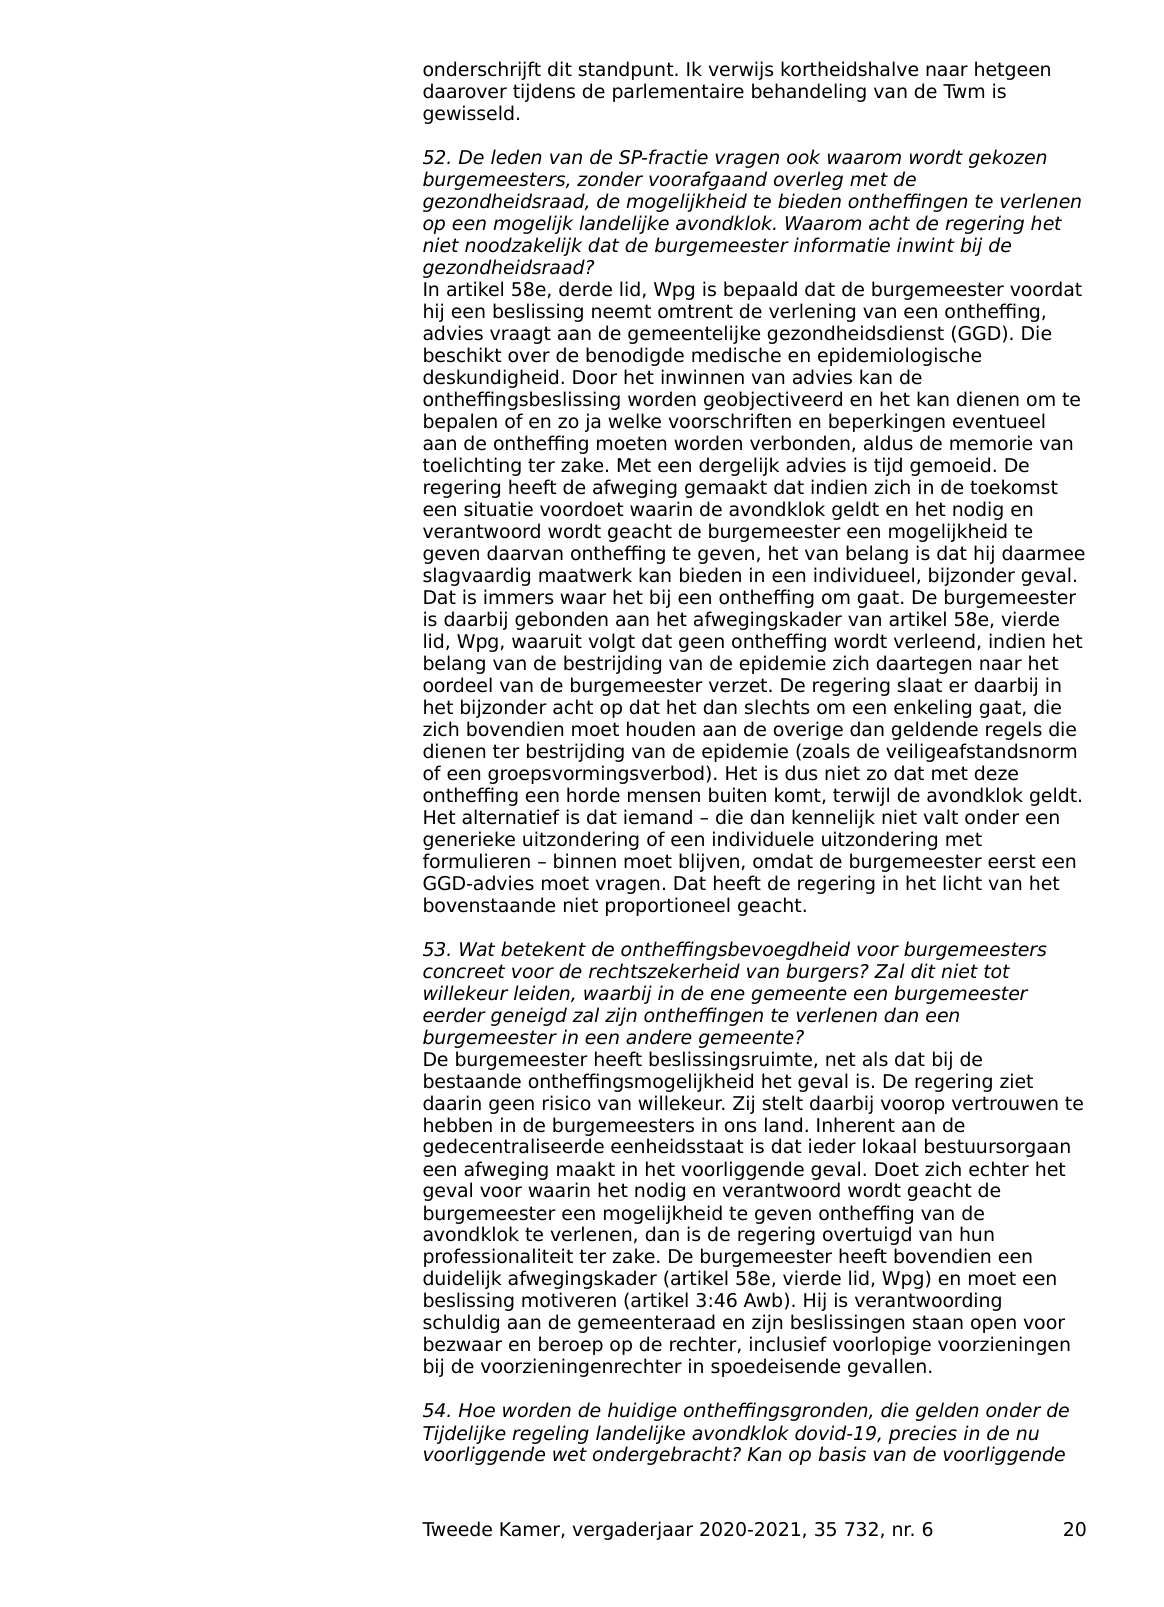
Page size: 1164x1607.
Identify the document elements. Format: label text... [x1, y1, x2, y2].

text 52. De leden van de SP-fractie vragen ook waarom wordt gekozen burgemeesters, zonder voorafgaand overleg met de gezondheidsraad, de mogelijkheid te bieden ontheffingen te verlenen op een mogelijk landelijke avondklok. Waarom acht de regering het niet noodzakelijk dat de burgemeester informatie inwint bij de gezondheidsraad? [422, 147, 1087, 279]
text In artikel 58e, derde lid, Wpg is bepaald dat de burgemeester voordat hij een beslissing neemt omtrent de verlening van een ontheffing, advies vraagt aan de gemeentelijke gezondheidsdienst (GGD). Die beschikt over de benodigde medische en epidemiologische deskundigheid. Door het inwinnen van advies kan de ontheffingsbeslissing worden geobjectiveerd en het kan dienen om te bepalen of en zo ja welke voorschriften en beperkingen eventueel aan de ontheffing moeten worden verbonden, aldus de memorie van toelichting ter zake. Met een dergelijk advies is tijd gemoeid. De regering heeft de afweging gemaakt dat indien zich in de toekomst een situatie voordoet waarin de avondklok geldt en het nodig en verantwoord wordt geacht de burgemeester een mogelijkheid te geven daarvan ontheffing te geven, het van belang is dat hij daarmee slagvaardig maatwerk kan bieden in een individueel, bijzonder geval. Dat is immers waar het bij een ontheffing om gaat. De burgemeester is daarbij gebonden aan het afwegingskader van artikel 58e, vierde lid, Wpg, waaruit volgt dat geen ontheffing wordt verleend, indien het belang van de bestrijding van de epidemie zich daartegen naar het oordeel van de burgemeester verzet. De regering slaat er daarbij in het bijzonder acht op dat het dan slechts om een enkeling gaat, die zich bovendien moet houden aan de overige dan geldende regels die dienen ter bestrijding van de epidemie (zoals de veiligeafstandsnorm of een groepsvormingsverbod). Het is dus niet zo dat met deze ontheffing een horde mensen buiten komt, terwijl de avondklok geldt. Het alternatief is dat iemand – die dan kennelijk niet valt onder een generieke uitzondering of een individuele uitzondering met formulieren – binnen moet blijven, omdat de burgemeester eerst een GGD-advies moet vragen. Dat heeft de regering in het licht van het bovenstaande niet proportioneel geacht. [422, 279, 1087, 916]
text 54. Hoe worden de huidige ontheffingsgronden, die gelden onder de Tijdelijke regeling landelijke avondklok dovid-19, precies in de nu voorliggende wet ondergebracht? Kan op basis van de voorliggende [422, 1400, 1087, 1466]
text onderschrijft dit standpunt. Ik verwijs kortheidshalve naar hetgeen daarover tijdens de parlementaire behandeling van de Twm is gewisseld. [422, 59, 1087, 125]
text 53. Wat betekent de ontheffingsbevoegdheid voor burgemeesters concreet voor de rechtszekerheid van burgers? Zal dit niet tot willekeur leiden, waarbij in de ene gemeente een burgemeester eerder geneigd zal zijn ontheffingen te verlenen dan een burgemeester in een andere gemeente? [422, 939, 1087, 1048]
text De burgemeester heeft beslissingsruimte, net als dat bij de bestaande ontheffingsmogelijkheid het geval is. De regering ziet daarin geen risico van willekeur. Zij stelt daarbij voorop vertrouwen te hebben in de burgemeesters in ons land. Inherent aan de gedecentraliseerde eenheidsstaat is dat ieder lokaal bestuursorgaan een afweging maakt in het voorliggende geval. Doet zich echter het geval voor waarin het nodig en verantwoord wordt geacht de burgemeester een mogelijkheid te geven ontheffing van de avondklok te verlenen, dan is de regering overtuigd van hun professionaliteit ter zake. De burgemeester heeft bovendien een duidelijk afwegingskader (artikel 58e, vierde lid, Wpg) en moet een beslissing motiveren (artikel 3:46 Awb). Hij is verantwoording schuldig aan de gemeenteraad en zijn beslissingen staan open voor bezwaar en beroep op de rechter, inclusief voorlopige voorzieningen bij de voorzieningenrechter in spoedeisende gevallen. [422, 1048, 1087, 1378]
